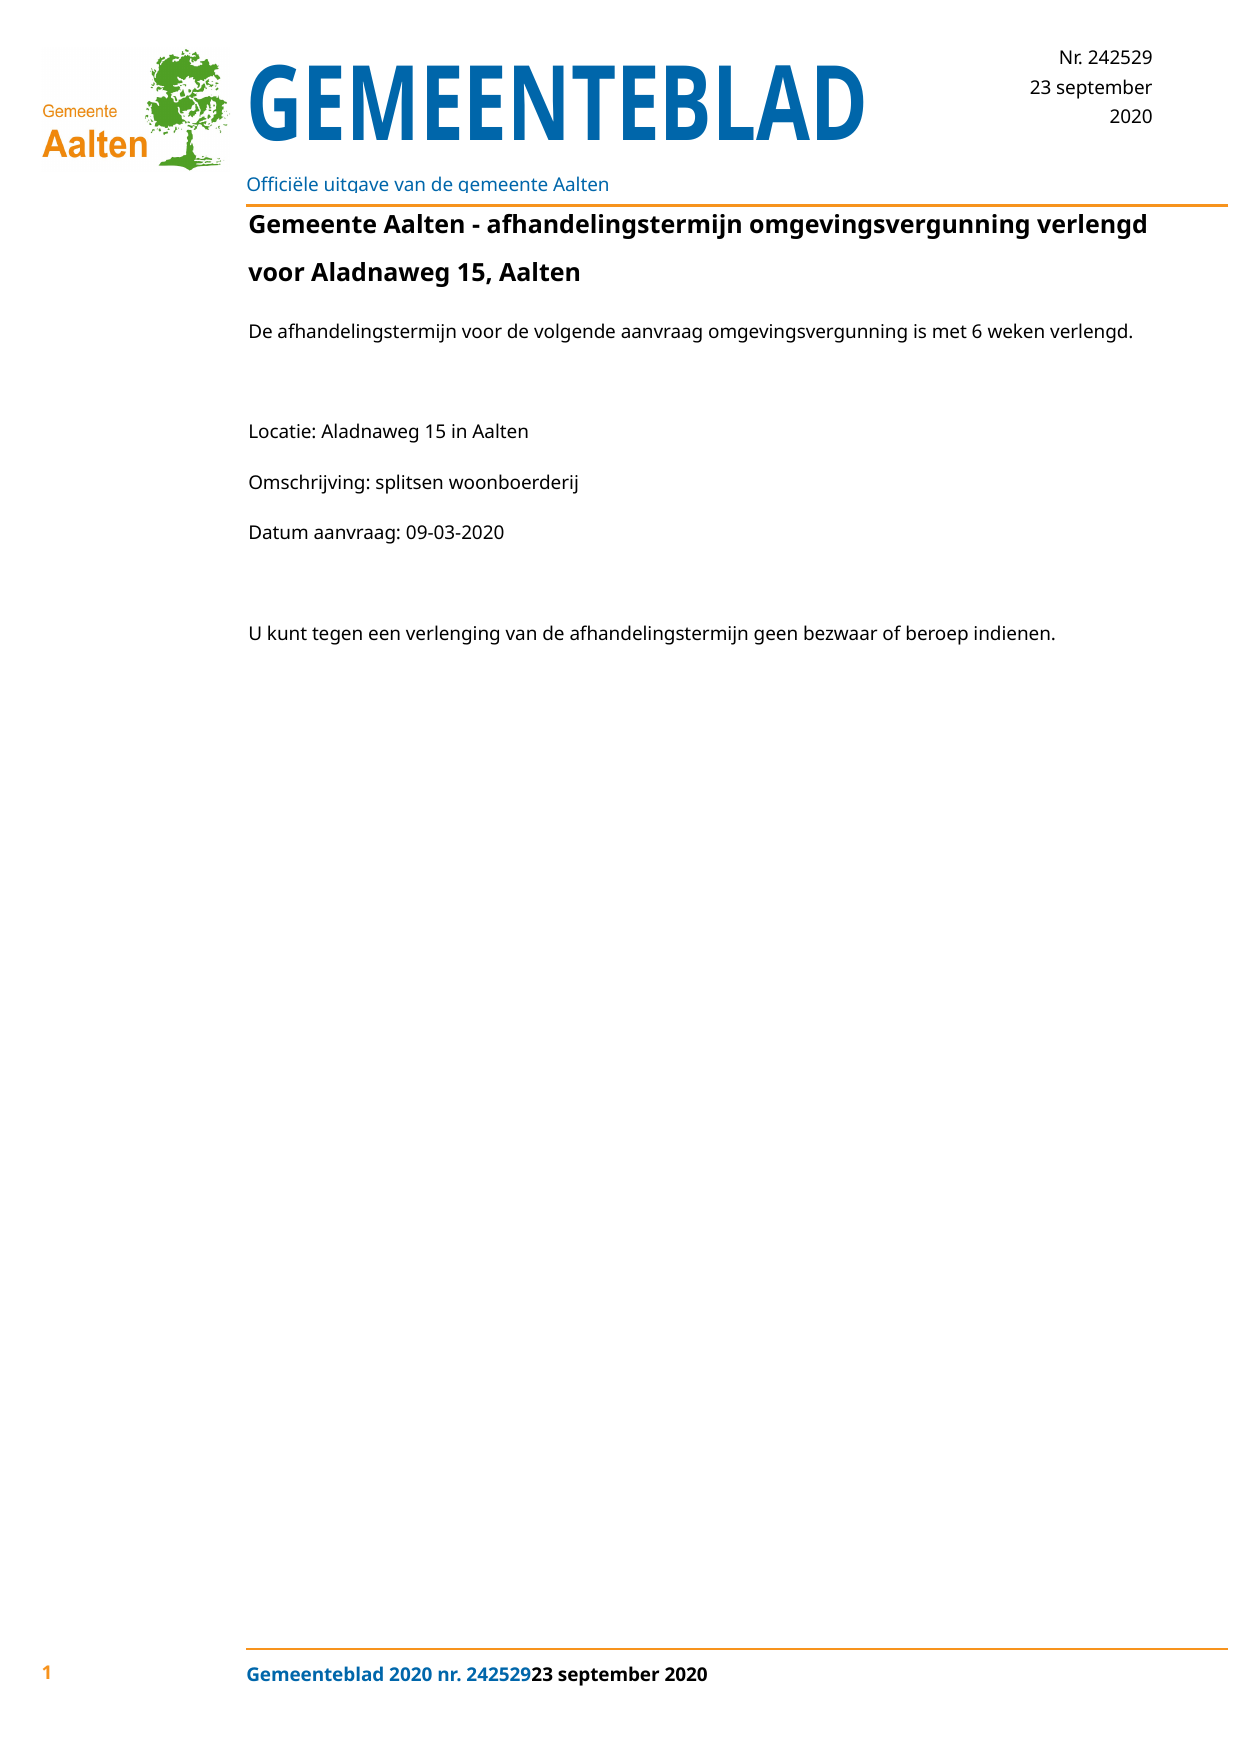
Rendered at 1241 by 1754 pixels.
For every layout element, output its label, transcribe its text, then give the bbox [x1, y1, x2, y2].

picture [41, 47, 231, 172]
text Omschrijving: splitsen woonboerderij [248, 469, 1152, 495]
text Gemeente Aalten - afhandelingstermijn omgevingsvergunning verlengd voor Aladnaweg 15, Aalten [248, 207, 1152, 288]
text Locatie: Aladnaweg 15 in Aalten [248, 419, 1152, 444]
text U kunt tegen een verlenging van de afhandelingstermijn geen bezwaar of beroep indienen. [248, 620, 1152, 646]
text Datum aanvraag: 09-03-2020 [248, 519, 1152, 545]
text De afhandelingstermijn voor de volgende aanvraag omgevingsvergunning is met 6 weken verlengd. [248, 318, 1152, 344]
